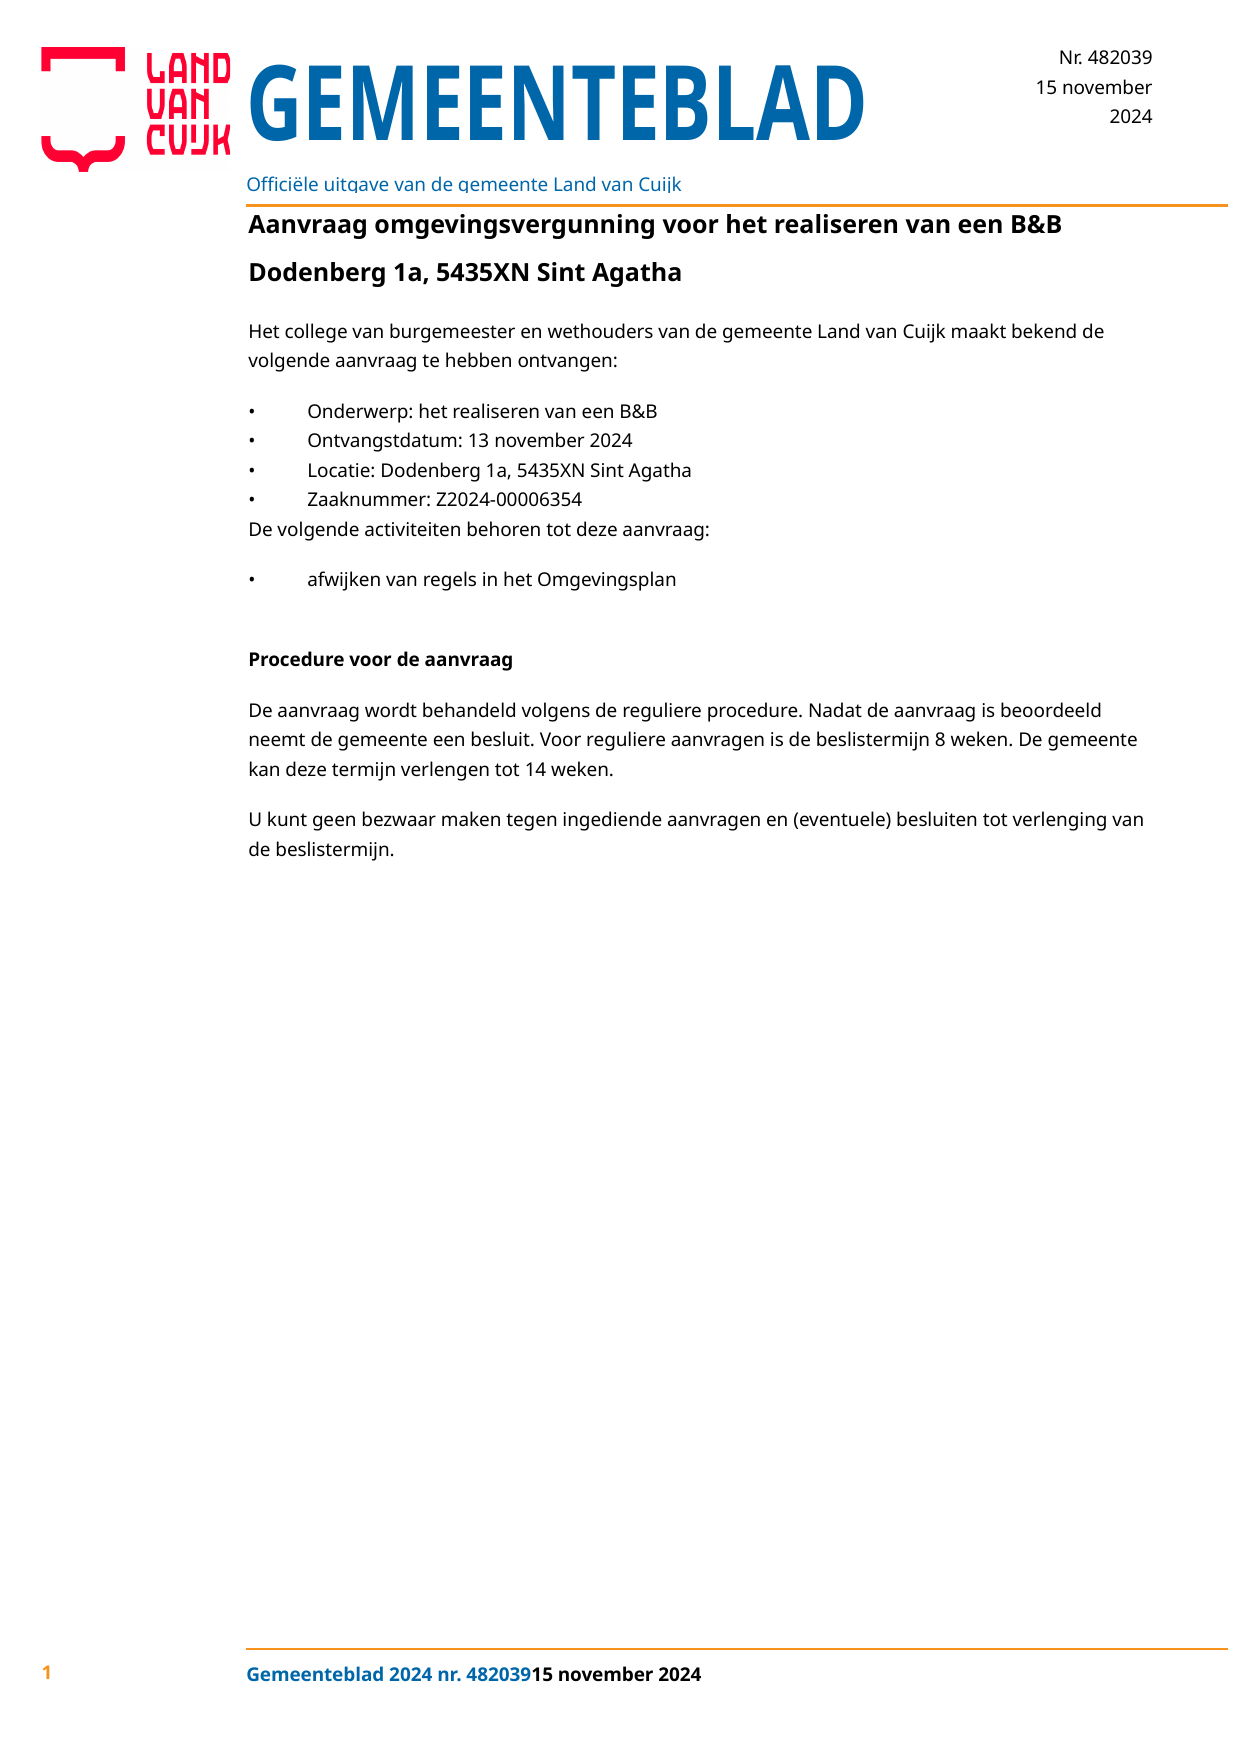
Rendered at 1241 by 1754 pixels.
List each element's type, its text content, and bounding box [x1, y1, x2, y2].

text De volgende activiteiten behoren tot deze aanvraag: [248, 516, 1152, 542]
text Het college van burgemeester en wethouders van de gemeente Land van Cuijk maakt bekend de volgende aanvraag te hebben ontvangen: [248, 318, 1152, 373]
list Onderwerp: het realiseren van een B&B [248, 398, 1152, 424]
list afwijken van regels in het Omgevingsplan [248, 567, 1152, 592]
text U kunt geen bezwaar maken tegen ingediende aanvragen en (eventuele) besluiten tot verlenging van de beslistermijn. [248, 807, 1152, 862]
list Zaaknummer: Z2024-00006354 [248, 487, 1152, 512]
text De aanvraag wordt behandeld volgens de reguliere procedure. Nadat de aanvraag is beoordeeld neemt de gemeente een besluit. Voor reguliere aanvragen is de beslistermijn 8 weken. De gemeente kan deze termijn verlengen tot 14 weken. [248, 697, 1152, 782]
text Aanvraag omgevingsvergunning voor het realiseren van een B&B Dodenberg 1a, 5435XN Sint Agatha [248, 207, 1152, 288]
list Ontvangstdatum: 13 november 2024 [248, 427, 1152, 453]
list Locatie: Dodenberg 1a, 5435XN Sint Agatha [248, 457, 1152, 483]
picture [41, 47, 231, 172]
text Procedure voor de aanvraag [248, 647, 1152, 672]
